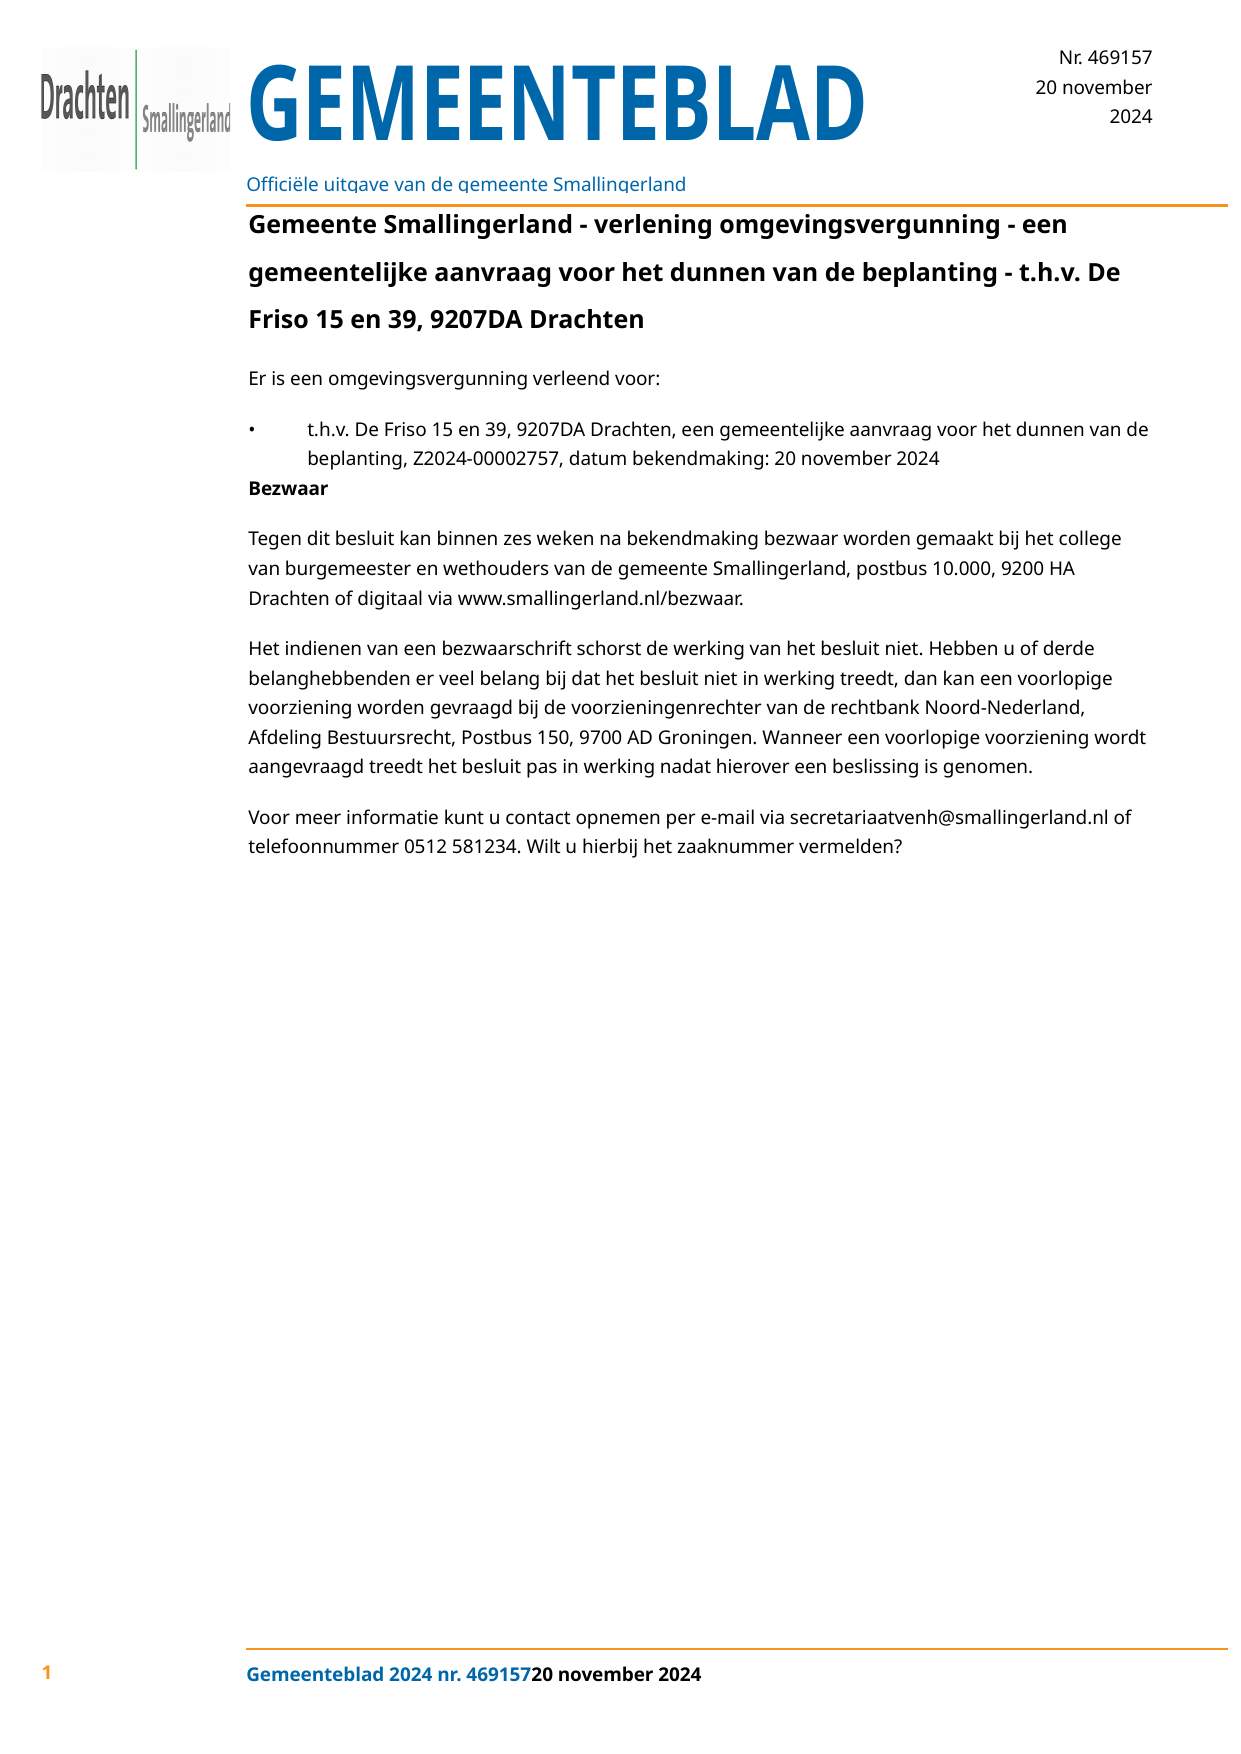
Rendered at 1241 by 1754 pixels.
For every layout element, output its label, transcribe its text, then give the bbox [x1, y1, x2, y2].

list t.h.v. De Friso 15 en 39, 9207DA Drachten, een gemeentelijke aanvraag voor het dunnen van de beplanting, Z2024-00002757, datum bekendmaking: 20 november 2024 [248, 416, 1152, 471]
text Het indienen van een bezwaarschrift schorst de werking van het besluit niet. Hebben u of derde belanghebbenden er veel belang bij dat het besluit niet in werking treedt, dan kan een voorlopige voorziening worden gevraagd bij de voorzieningenrechter van de rechtbank Noord-Nederland, Afdeling Bestuursrecht, Postbus 150, 9700 AD Groningen. Wanneer een voorlopige voorziening wordt aangevraagd treedt het besluit pas in werking nadat hierover een beslissing is genomen. [248, 635, 1152, 779]
text Voor meer informatie kunt u contact opnemen per e-mail via secretariaatvenh@smallingerland.nl of telefoonnummer 0512 581234. Wilt u hierbij het zaaknummer vermelden? [248, 804, 1152, 859]
text Tegen dit besluit kan binnen zes weken na bekendmaking bezwaar worden gemaakt bij het college van burgemeester en wethouders van de gemeente Smallingerland, postbus 10.000, 9200 HA Drachten of digitaal via www.smallingerland.nl/bezwaar. [248, 526, 1152, 610]
text Er is een omgevingsvergunning verleend voor: [248, 366, 1152, 391]
text Bezwaar [248, 475, 1152, 501]
picture [41, 47, 231, 172]
text Gemeente Smallingerland - verlening omgevingsvergunning - een gemeentelijke aanvraag voor het dunnen van de beplanting - t.h.v. De Friso 15 en 39, 9207DA Drachten [248, 207, 1152, 336]
